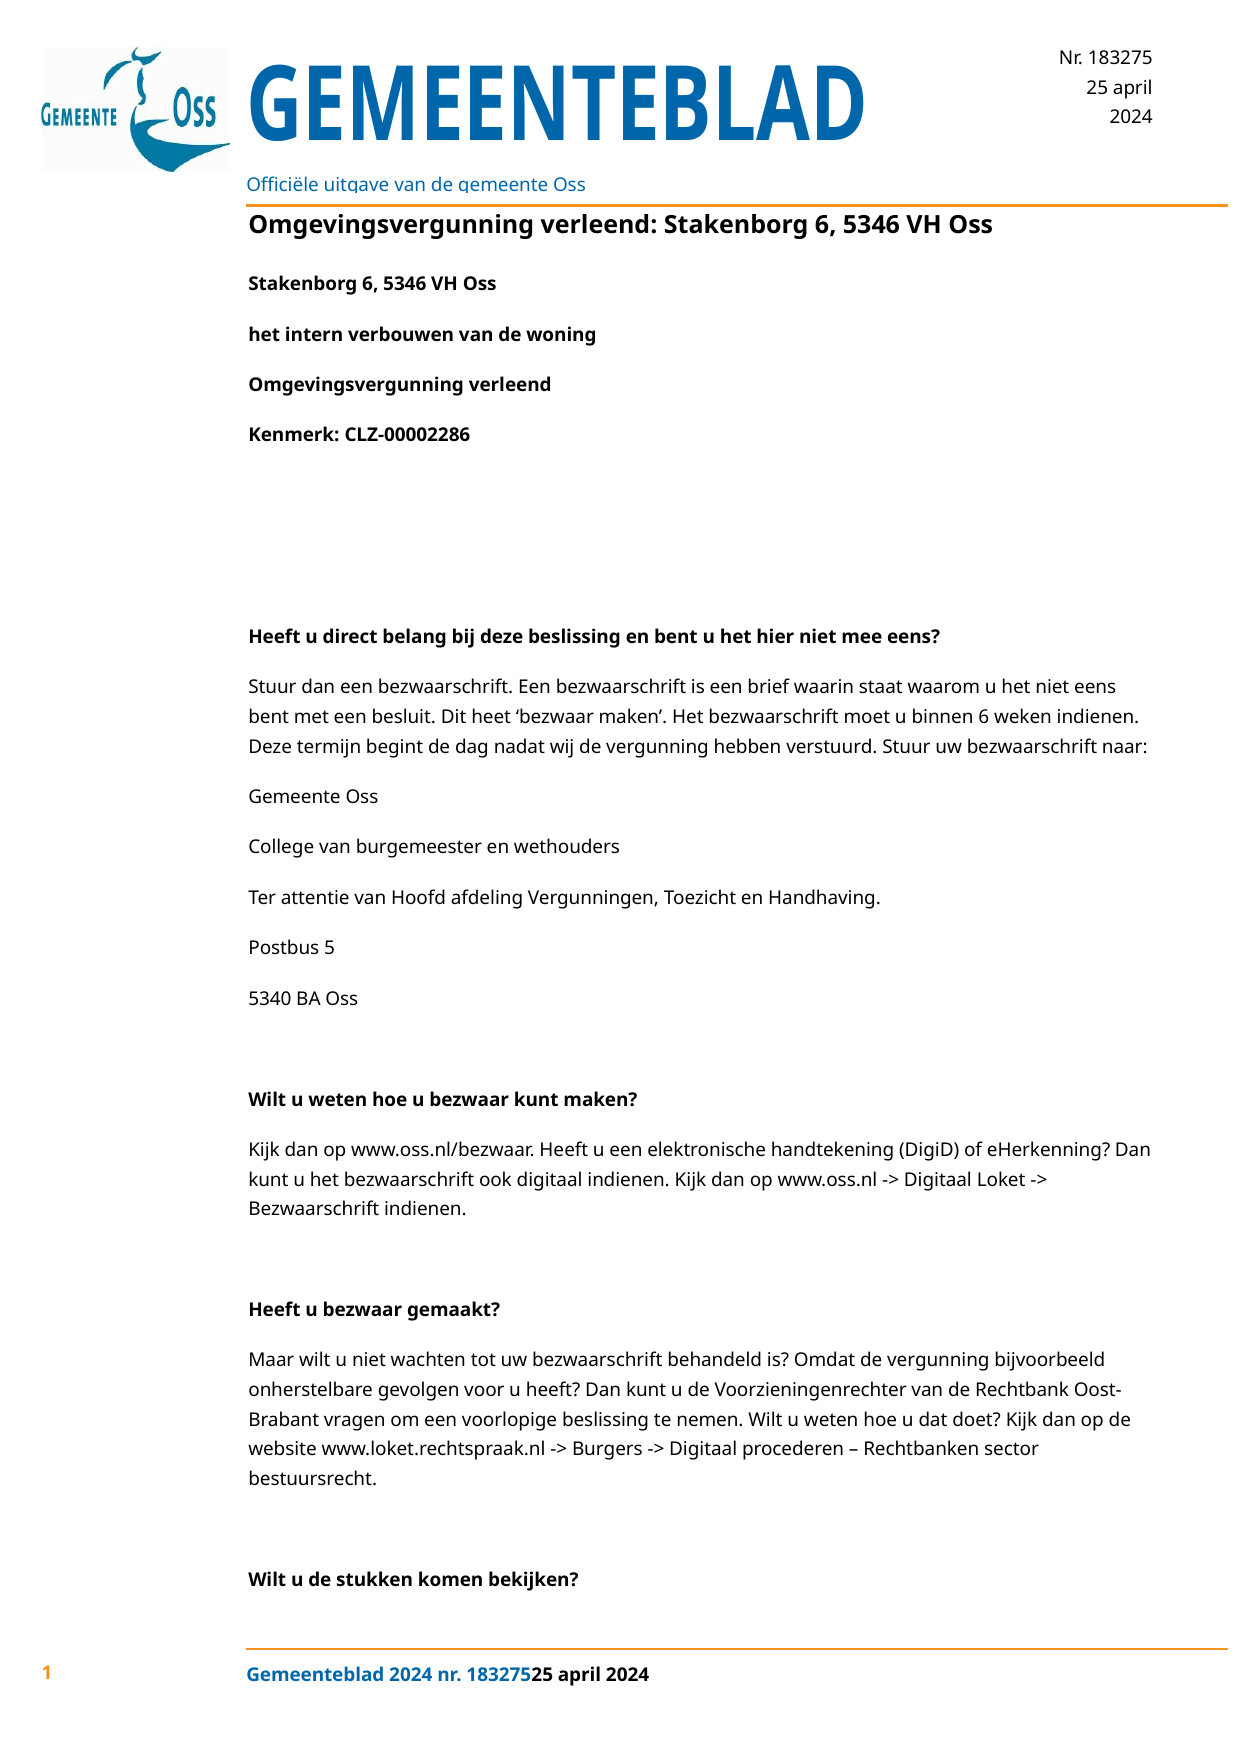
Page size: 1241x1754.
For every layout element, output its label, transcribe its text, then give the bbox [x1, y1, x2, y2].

text College van burgemeester en wethouders [248, 834, 1152, 859]
text Omgevingsvergunning verleend [248, 371, 1152, 397]
text Ter attentie van Hoofd afdeling Vergunningen, Toezicht en Handhaving. [248, 884, 1152, 910]
picture [41, 47, 231, 172]
text het intern verbouwen van de woning [248, 321, 1152, 346]
text Heeft u direct belang bij deze beslissing en bent u het hier niet mee eens? [248, 623, 1152, 649]
text Stuur dan een bezwaarschrift. Een bezwaarschrift is een brief waarin staat waarom u het niet eens bent met een besluit. Dit heet ‘bezwaar maken’. Het bezwaarschrift moet u binnen 6 weken indienen. Deze termijn begint de dag nadat wij de vergunning hebben verstuurd. Stuur uw bezwaarschrift naar: [248, 674, 1152, 758]
text Stakenborg 6, 5346 VH Oss [248, 270, 1152, 296]
text 5340 BA Oss [248, 985, 1152, 1011]
text Maar wilt u niet wachten tot uw bezwaarschrift behandeld is? Omdat de vergunning bijvoorbeeld onherstelbare gevolgen voor u heeft? Dan kunt u de Voorzieningenrechter van de Rechtbank Oost-Brabant vragen om een voorlopige beslissing te nemen. Wilt u weten hoe u dat doet? Kijk dan op de website www.loket.rechtspraak.nl -> Burgers -> Digitaal procederen – Rechtbanken sector bestuursrecht. [248, 1347, 1152, 1491]
text Heeft u bezwaar gemaakt? [248, 1296, 1152, 1322]
text Omgevingsvergunning verleend: Stakenborg 6, 5346 VH Oss [248, 207, 1152, 241]
text Kenmerk: CLZ-00002286 [248, 422, 1152, 447]
text Kijk dan op www.oss.nl/bezwaar. Heeft u een elektronische handtekening (DigiD) of eHerkenning? Dan kunt u het bezwaarschrift ook digitaal indienen. Kijk dan op www.oss.nl -> Digitaal Loket -> Bezwaarschrift indienen. [248, 1136, 1152, 1221]
text Postbus 5 [248, 934, 1152, 960]
text Gemeente Oss [248, 783, 1152, 809]
text Wilt u de stukken komen bekijken? [248, 1566, 1152, 1591]
text Wilt u weten hoe u bezwaar kunt maken? [248, 1086, 1152, 1111]
